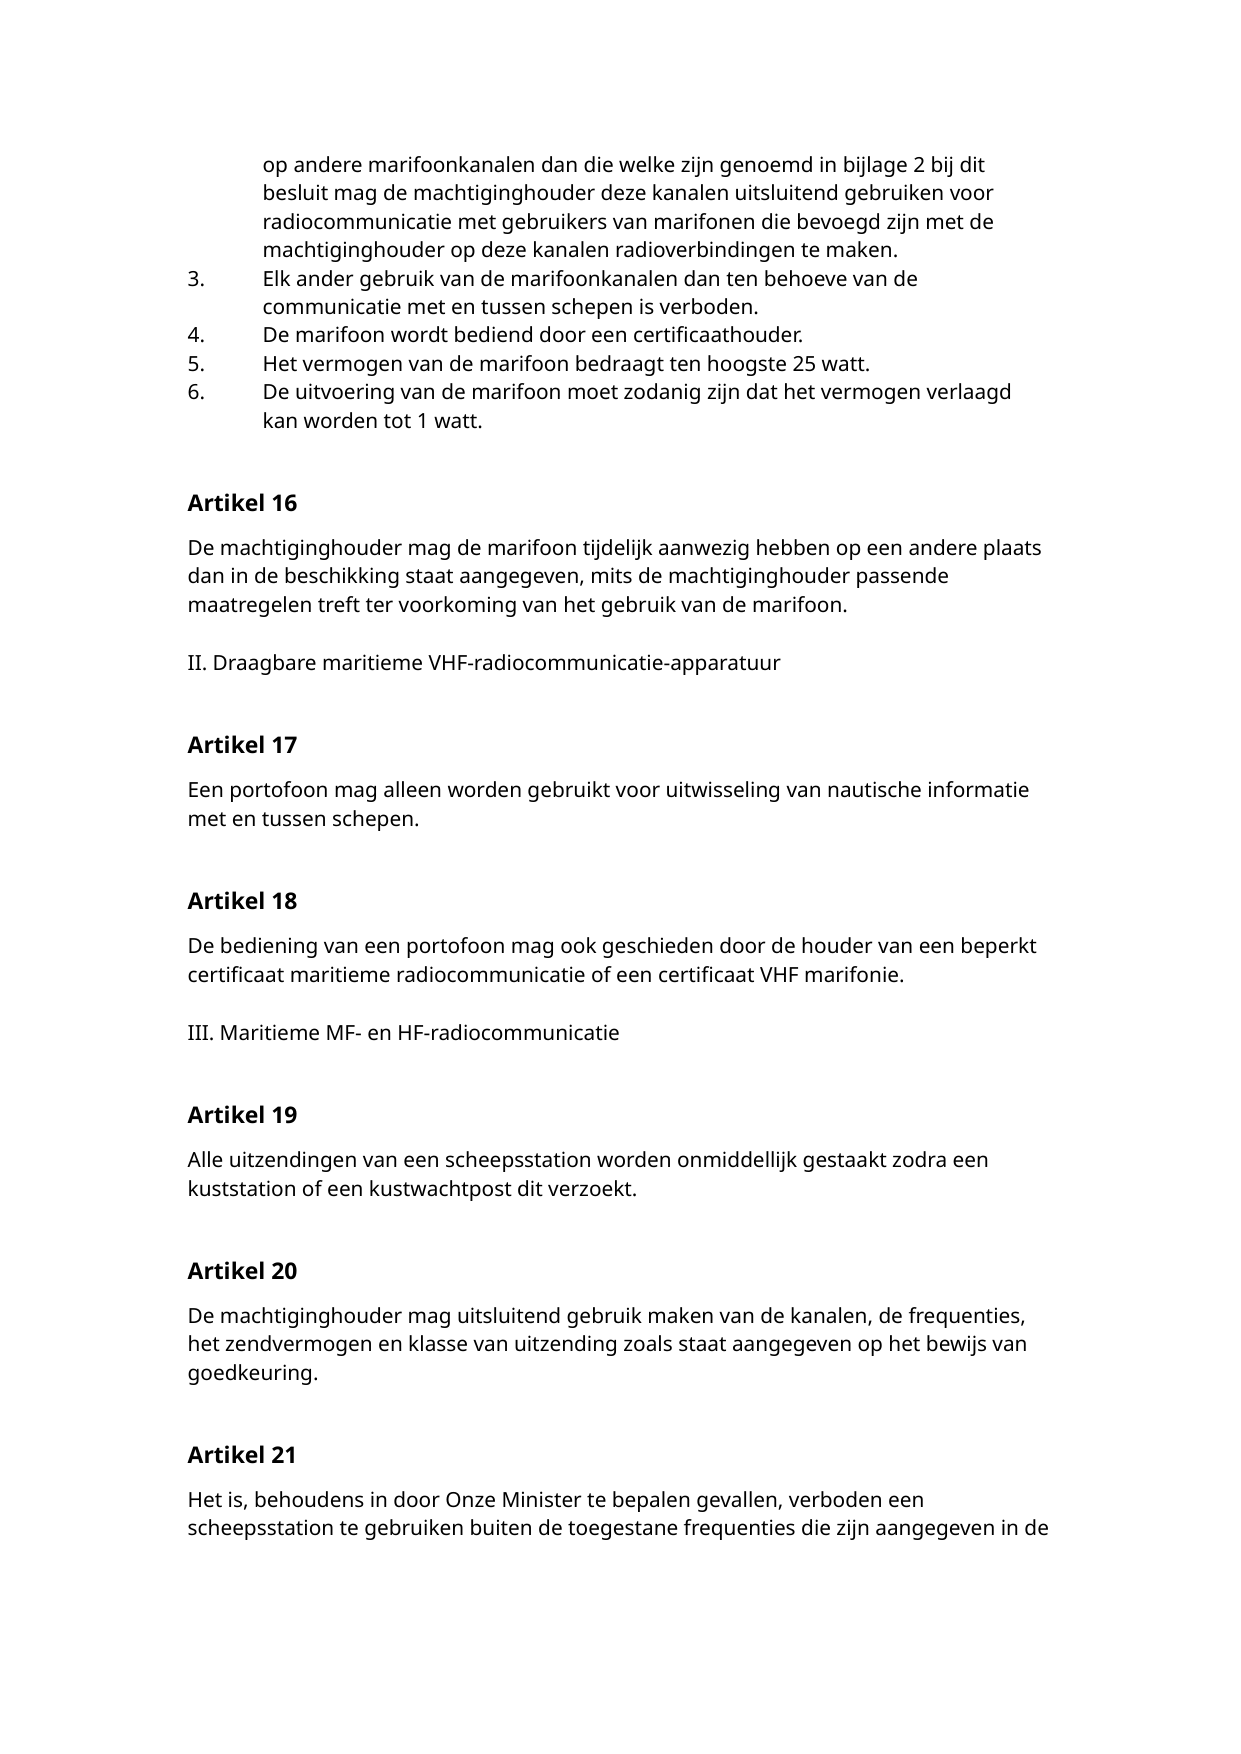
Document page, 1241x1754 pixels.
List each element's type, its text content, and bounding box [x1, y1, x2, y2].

subtitle Artikel 20 [187, 1255, 1053, 1286]
subtitle Artikel 18 [187, 885, 1053, 916]
subtitle III. Maritieme MF- en HF-radiocommunicatie [187, 1018, 1053, 1047]
text Een portofoon mag alleen worden gebruikt voor uitwisseling van nautische informatie met en tussen schepen. [187, 776, 1053, 832]
list De marifoon wordt bediend door een certificaathouder. [187, 321, 1053, 349]
list Elk ander gebruik van de marifoonkanalen dan ten behoeve van de communicatie met en tussen schepen is verboden. [187, 264, 1053, 321]
text De machtiginghouder mag uitsluitend gebruik maken van de kanalen, de frequenties, het zendvermogen en klasse van uitzending zoals staat aangegeven op het bewijs van goedkeuring. [187, 1301, 1053, 1386]
list op andere marifoonkanalen dan die welke zijn genoemd in bijlage 2 bij dit besluit mag de machtiginghouder deze kanalen uitsluitend gebruiken voor radiocommunicatie met gebruikers van marifonen die bevoegd zijn met de machtiginghouder op deze kanalen radioverbindingen te maken. [187, 150, 1053, 264]
subtitle Artikel 16 [187, 487, 1053, 518]
text De bediening van een portofoon mag ook geschieden door de houder van een beperkt certificaat maritieme radiocommunicatie of een certificaat VHF marifonie. [187, 931, 1053, 988]
text Het is, behoudens in door Onze Minister te bepalen gevallen, verboden een scheepsstation te gebruiken buiten de toegestane frequenties die zijn aangegeven in de [187, 1485, 1053, 1542]
subtitle Artikel 19 [187, 1099, 1053, 1130]
list Het vermogen van de marifoon bedraagt ten hoogste 25 watt. [187, 349, 1053, 377]
text De machtiginghouder mag de marifoon tijdelijk aanwezig hebben op een andere plaats dan in de beschikking staat aangegeven, mits de machtiginghouder passende maatregelen treft ter voorkoming van het gebruik van de marifoon. [187, 533, 1053, 618]
text Alle uitzendingen van een scheepsstation worden onmiddellijk gestaakt zodra een kuststation of een kustwachtpost dit verzoekt. [187, 1145, 1053, 1202]
list De uitvoering van de marifoon moet zodanig zijn dat het vermogen verlaagd kan worden tot 1 watt. [187, 377, 1053, 434]
subtitle II. Draagbare maritieme VHF-radiocommunicatie-apparatuur [187, 648, 1053, 677]
subtitle Artikel 17 [187, 729, 1053, 761]
subtitle Artikel 21 [187, 1439, 1053, 1470]
